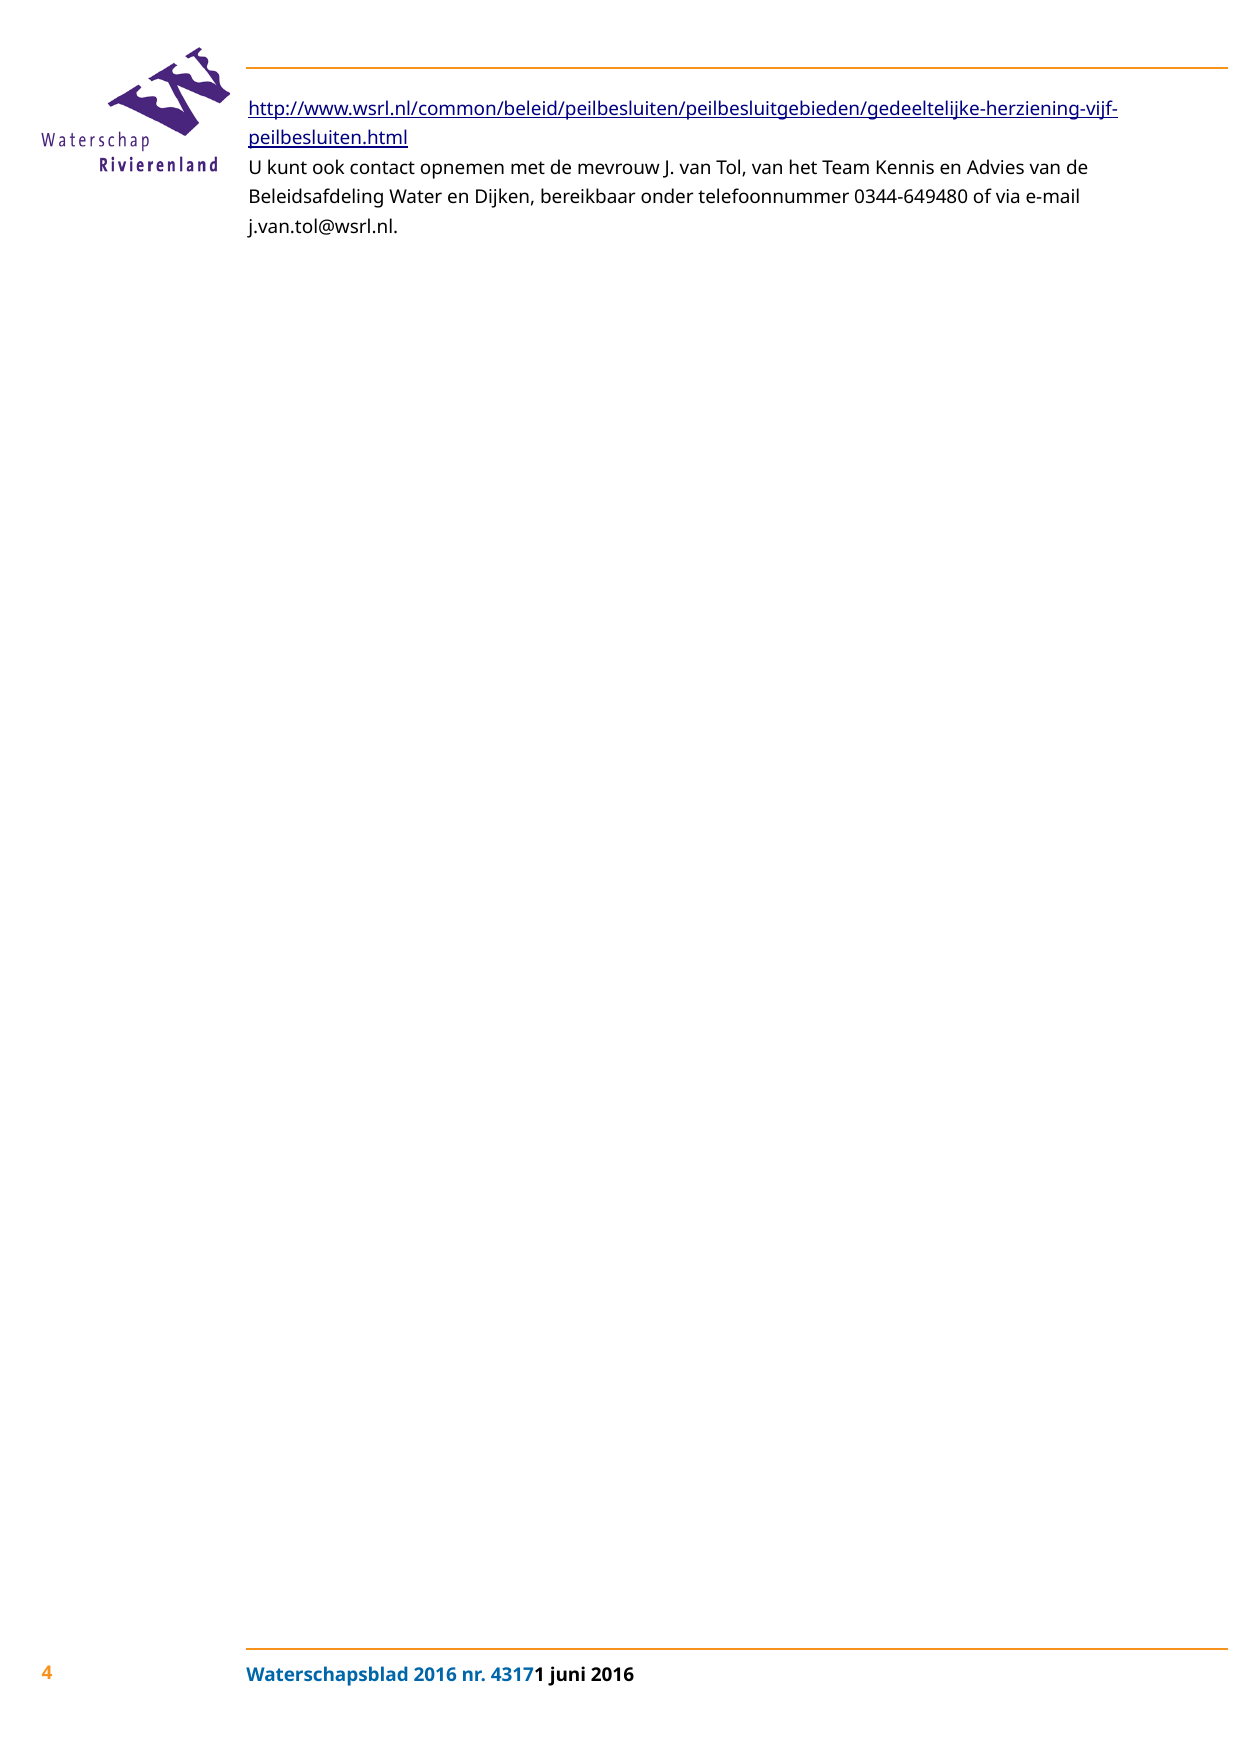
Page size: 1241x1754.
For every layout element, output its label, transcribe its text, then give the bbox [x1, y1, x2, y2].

text U kunt ook contact opnemen met de mevrouw J. van Tol, van het Team Kennis en Advies van de Beleidsafdeling Water en Dijken, bereikbaar onder telefoonnummer 0344-649480 of via e-mail j.van.tol@wsrl.nl. [248, 154, 1152, 239]
text http://www.wsrl.nl/common/beleid/peilbesluiten/peilbesluitgebieden/gedeeltelijke-herziening-vijf-peilbesluiten.html [248, 95, 1152, 150]
picture [41, 47, 231, 172]
